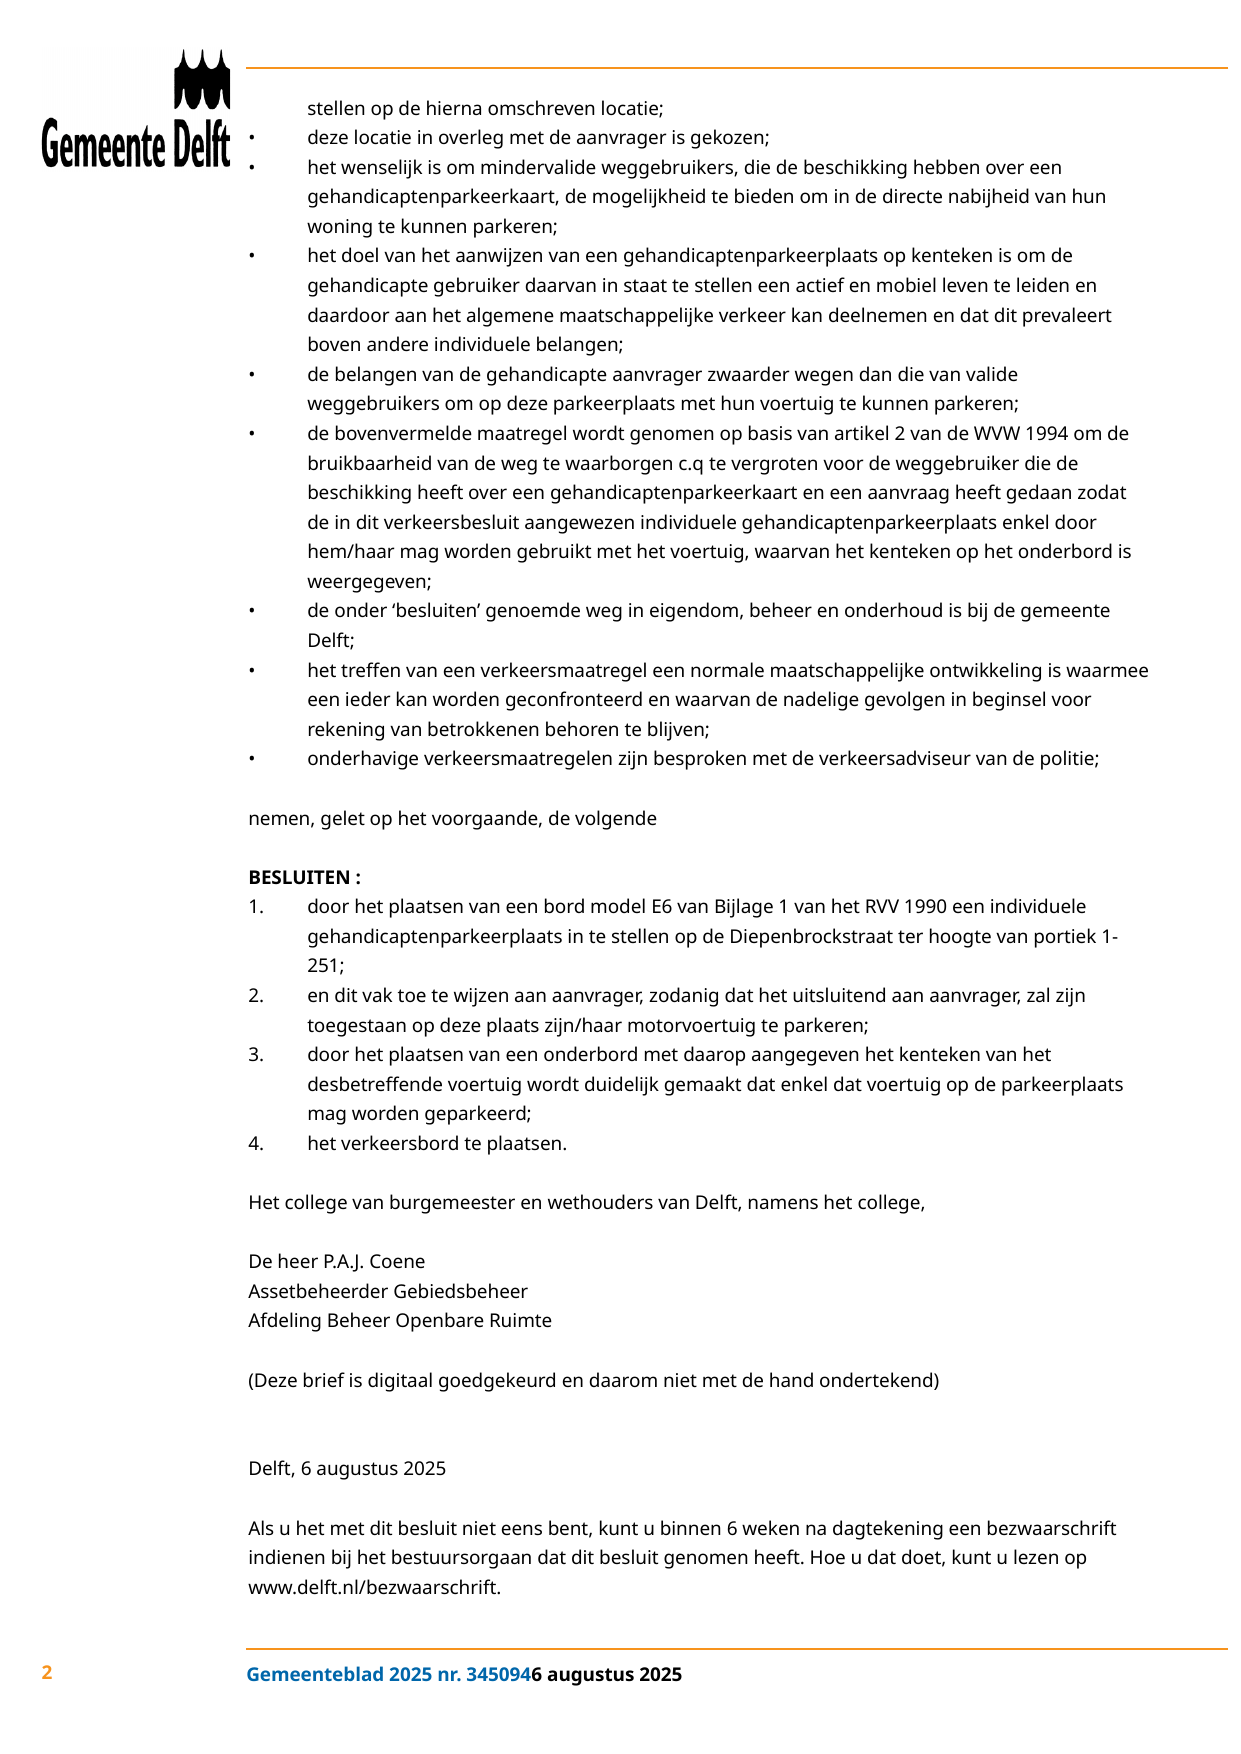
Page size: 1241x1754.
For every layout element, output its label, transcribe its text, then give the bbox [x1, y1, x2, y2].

list door het plaatsen van een bord model E6 van Bijlage 1 van het RVV 1990 een individuele gehandicaptenparkeerplaats in te stellen op de Diepenbrockstraat ter hoogte van portiek 1-251; [248, 893, 1152, 978]
text Als u het met dit besluit niet eens bent, kunt u binnen 6 weken na dagtekening een bezwaarschrift indienen bij het bestuursorgaan dat dit besluit genomen heeft. Hoe u dat doet, kunt u lezen op www.delft.nl/bezwaarschrift. [248, 1515, 1152, 1600]
list de belangen van de gehandicapte aanvrager zwaarder wegen dan die van valide weggebruikers om op deze parkeerplaats met hun voertuig te kunnen parkeren; [248, 361, 1152, 416]
list en dit vak toe te wijzen aan aanvrager, zodanig dat het uitsluitend aan aanvrager, zal zijn toegestaan op deze plaats zijn/haar motorvoertuig te parkeren; [248, 982, 1152, 1038]
text (Deze brief is digitaal goedgekeurd en daarom niet met de hand ondertekend) [248, 1367, 1152, 1393]
list het verkeersbord te plaatsen. [248, 1130, 1152, 1156]
list het doel van het aanwijzen van een gehandicaptenparkeerplaats op kenteken is om de gehandicapte gebruiker daarvan in staat te stellen een actief en mobiel leven te leiden en daardoor aan het algemene maatschappelijke verkeer kan deelnemen en dat dit prevaleert boven andere individuele belangen; [248, 243, 1152, 357]
list het wenselijk is om mindervalide weggebruikers, die de beschikking hebben over een gehandicaptenparkeerkaart, de mogelijkheid te bieden om in de directe nabijheid van hun woning te kunnen parkeren; [248, 154, 1152, 239]
text Afdeling Beheer Openbare Ruimte [248, 1308, 1152, 1333]
text BESLUITEN : [248, 864, 1152, 890]
list de bovenvermelde maatregel wordt genomen op basis van artikel 2 van de WVW 1994 om de bruikbaarheid van de weg te waarborgen c.q te vergroten voor de weggebruiker die de beschikking heeft over een gehandicaptenparkeerkaart en een aanvraag heeft gedaan zodat de in dit verkeersbesluit aangewezen individuele gehandicaptenparkeerplaats enkel door hem/haar mag worden gebruikt met het voertuig, waarvan het kenteken op het onderbord is weergegeven; [248, 420, 1152, 594]
list stellen op de hierna omschreven locatie; [248, 95, 1152, 121]
text nemen, gelet op het voorgaande, de volgende [248, 805, 1152, 831]
list door het plaatsen van een onderbord met daarop aangegeven het kenteken van het desbetreffende voertuig wordt duidelijk gemaakt dat enkel dat voertuig op de parkeerplaats mag worden geparkeerd; [248, 1041, 1152, 1126]
list het treffen van een verkeersmaatregel een normale maatschappelijke ontwikkeling is waarmee een ieder kan worden geconfronteerd en waarvan de nadelige gevolgen in beginsel voor rekening van betrokkenen behoren te blijven; [248, 657, 1152, 742]
list onderhavige verkeersmaatregelen zijn besproken met de verkeersadviseur van de politie; [248, 746, 1152, 771]
text Delft, 6 augustus 2025 [248, 1456, 1152, 1481]
list deze locatie in overleg met de aanvrager is gekozen; [248, 124, 1152, 150]
text De heer P.A.J. Coene [248, 1248, 1152, 1274]
picture [41, 47, 231, 172]
list de onder ‘besluiten’ genoemde weg in eigendom, beheer en onderhoud is bij de gemeente Delft; [248, 598, 1152, 653]
text Het college van burgemeester en wethouders van Delft, namens het college, [248, 1189, 1152, 1215]
text Assetbeheerder Gebiedsbeheer [248, 1278, 1152, 1304]
